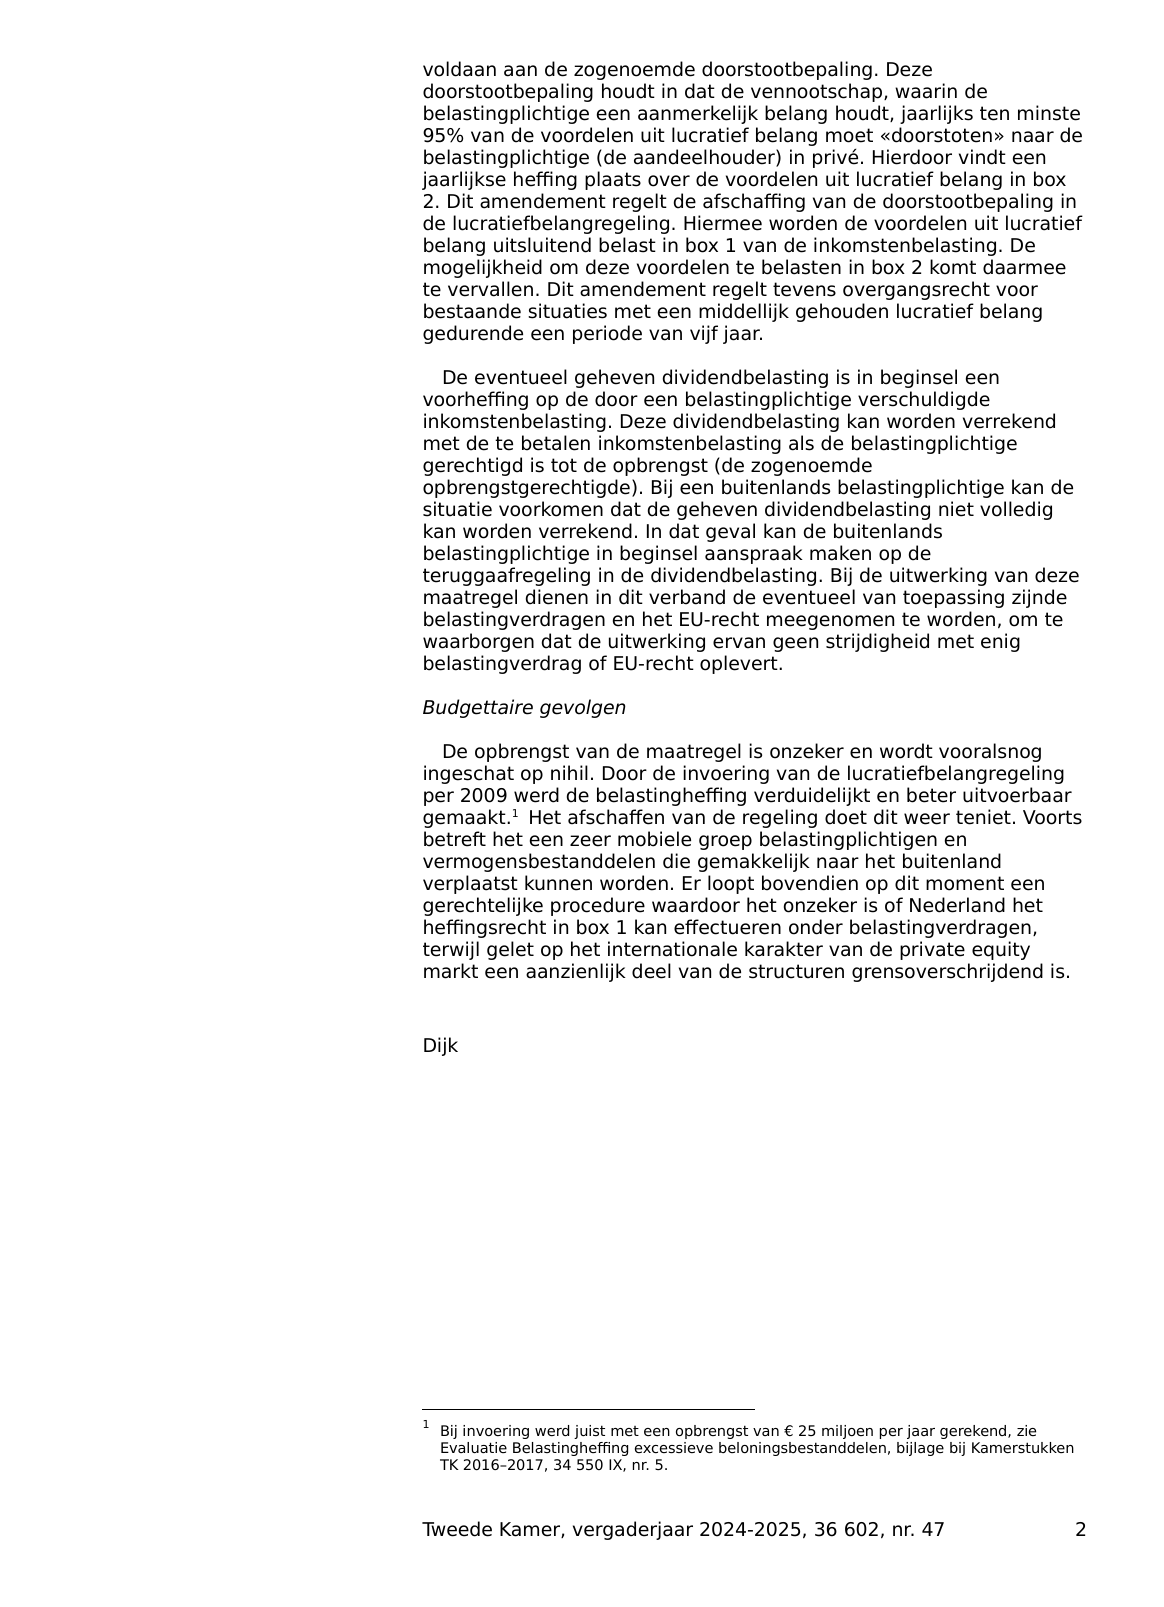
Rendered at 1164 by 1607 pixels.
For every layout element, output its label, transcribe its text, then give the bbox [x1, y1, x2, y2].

text Bij invoering werd juist met een opbrengst van € 25 miljoen per jaar gerekend, zie Evaluatie Belastingheffing excessieve beloningsbestanddelen, bijlage bij Kamerstukken TK 2016–2017, 34 550 IX, nr. 5. [422, 1418, 1087, 1474]
text De opbrengst van de maatregel is onzeker en wordt vooralsnog ingeschat op nihil. Door de invoering van de lucratiefbelangregeling per 2009 werd de belastingheffing verduidelijkt en beter uitvoerbaar gemaakt. Het afschaffen van de regeling doet dit weer teniet. Voorts betreft het een zeer mobiele groep belastingplichtigen en vermogensbestanddelen die gemakkelijk naar het buitenland verplaatst kunnen worden. Er loopt bovendien op dit moment een gerechtelijke procedure waardoor het onzeker is of Nederland het heffingsrecht in box 1 kan effectueren onder belastingverdragen, terwijl gelet op het internationale karakter van de private equity markt een aanzienlijk deel van de structuren grensoverschrijdend is. [422, 741, 1087, 983]
text voldaan aan de zogenoemde doorstootbepaling. Deze doorstootbepaling houdt in dat de vennootschap, waarin de belastingplichtige een aanmerkelijk belang houdt, jaarlijks ten minste 95% van de voordelen uit lucratief belang moet «doorstoten» naar de belastingplichtige (de aandeelhouder) in privé. Hierdoor vindt een jaarlijkse heffing plaats over de voordelen uit lucratief belang in box 2. Dit amendement regelt de afschaffing van de doorstootbepaling in de lucratiefbelangregeling. Hiermee worden de voordelen uit lucratief belang uitsluitend belast in box 1 van de inkomstenbelasting. De mogelijkheid om deze voordelen te belasten in box 2 komt daarmee te vervallen. Dit amendement regelt tevens overgangsrecht voor bestaande situaties met een middellijk gehouden lucratief belang gedurende een periode van vijf jaar. [422, 59, 1087, 345]
text De eventueel geheven dividendbelasting is in beginsel een voorheffing op de door een belastingplichtige verschuldigde inkomstenbelasting. Deze dividendbelasting kan worden verrekend met de te betalen inkomstenbelasting als de belastingplichtige gerechtigd is tot de opbrengst (de zogenoemde opbrengstgerechtigde). Bij een buitenlands belastingplichtige kan de situatie voorkomen dat de geheven dividendbelasting niet volledig kan worden verrekend. In dat geval kan de buitenlands belastingplichtige in beginsel aanspraak maken op de teruggaafregeling in de dividendbelasting. Bij de uitwerking van deze maatregel dienen in dit verband de eventueel van toepassing zijnde belastingverdragen en het EU-recht meegenomen te worden, om te waarborgen dat de uitwerking ervan geen strijdigheid met enig belastingverdrag of EU-recht oplevert. [422, 367, 1087, 675]
text Dijk [422, 1013, 1087, 1057]
subtitle Budgettaire gevolgen [422, 697, 1087, 719]
